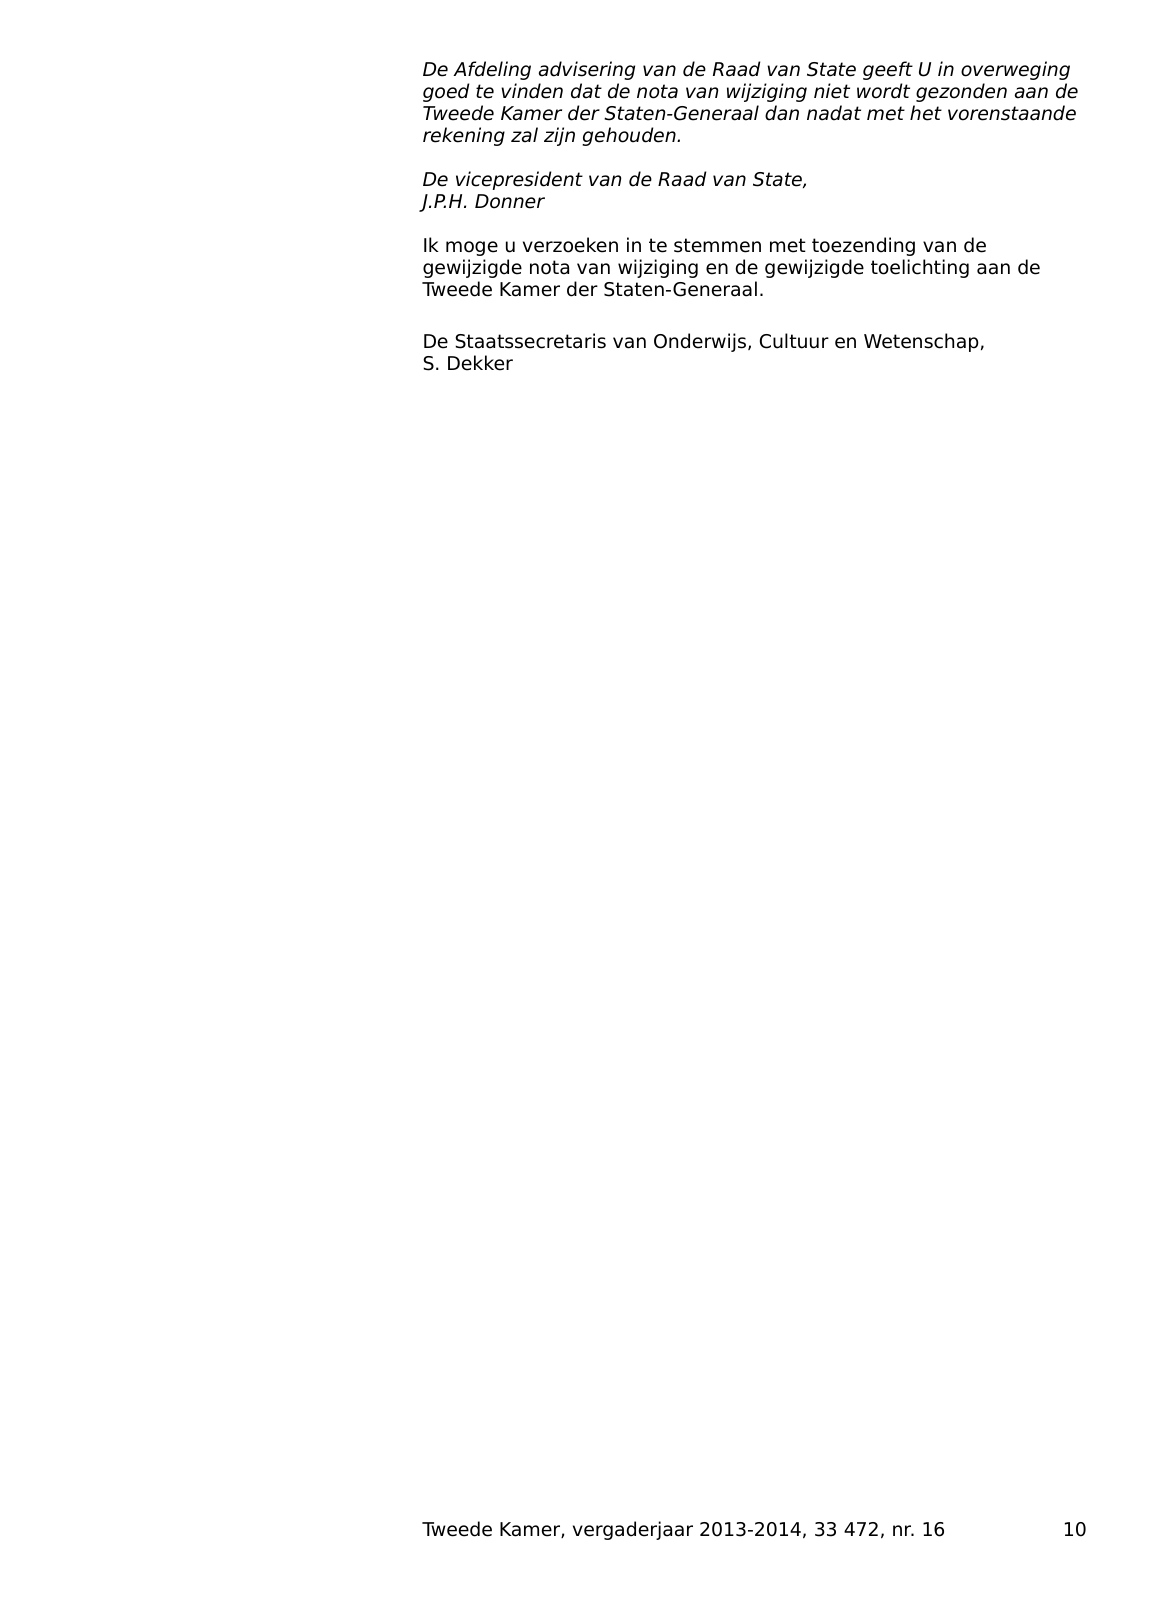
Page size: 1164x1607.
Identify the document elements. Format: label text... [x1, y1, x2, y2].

text De Staatssecretaris van Onderwijs, Cultuur en Wetenschap, S. Dekker [422, 331, 1087, 375]
text J.P.H. Donner [422, 191, 1087, 213]
text Ik moge u verzoeken in te stemmen met toezending van de gewijzigde nota van wijziging en de gewijzigde toelichting aan de Tweede Kamer der Staten-Generaal. [422, 235, 1087, 301]
text De vicepresident van de Raad van State, [422, 169, 1087, 191]
text De Afdeling advisering van de Raad van State geeft U in overweging goed te vinden dat de nota van wijziging niet wordt gezonden aan de Tweede Kamer der Staten-Generaal dan nadat met het vorenstaande rekening zal zijn gehouden. [422, 59, 1087, 147]
